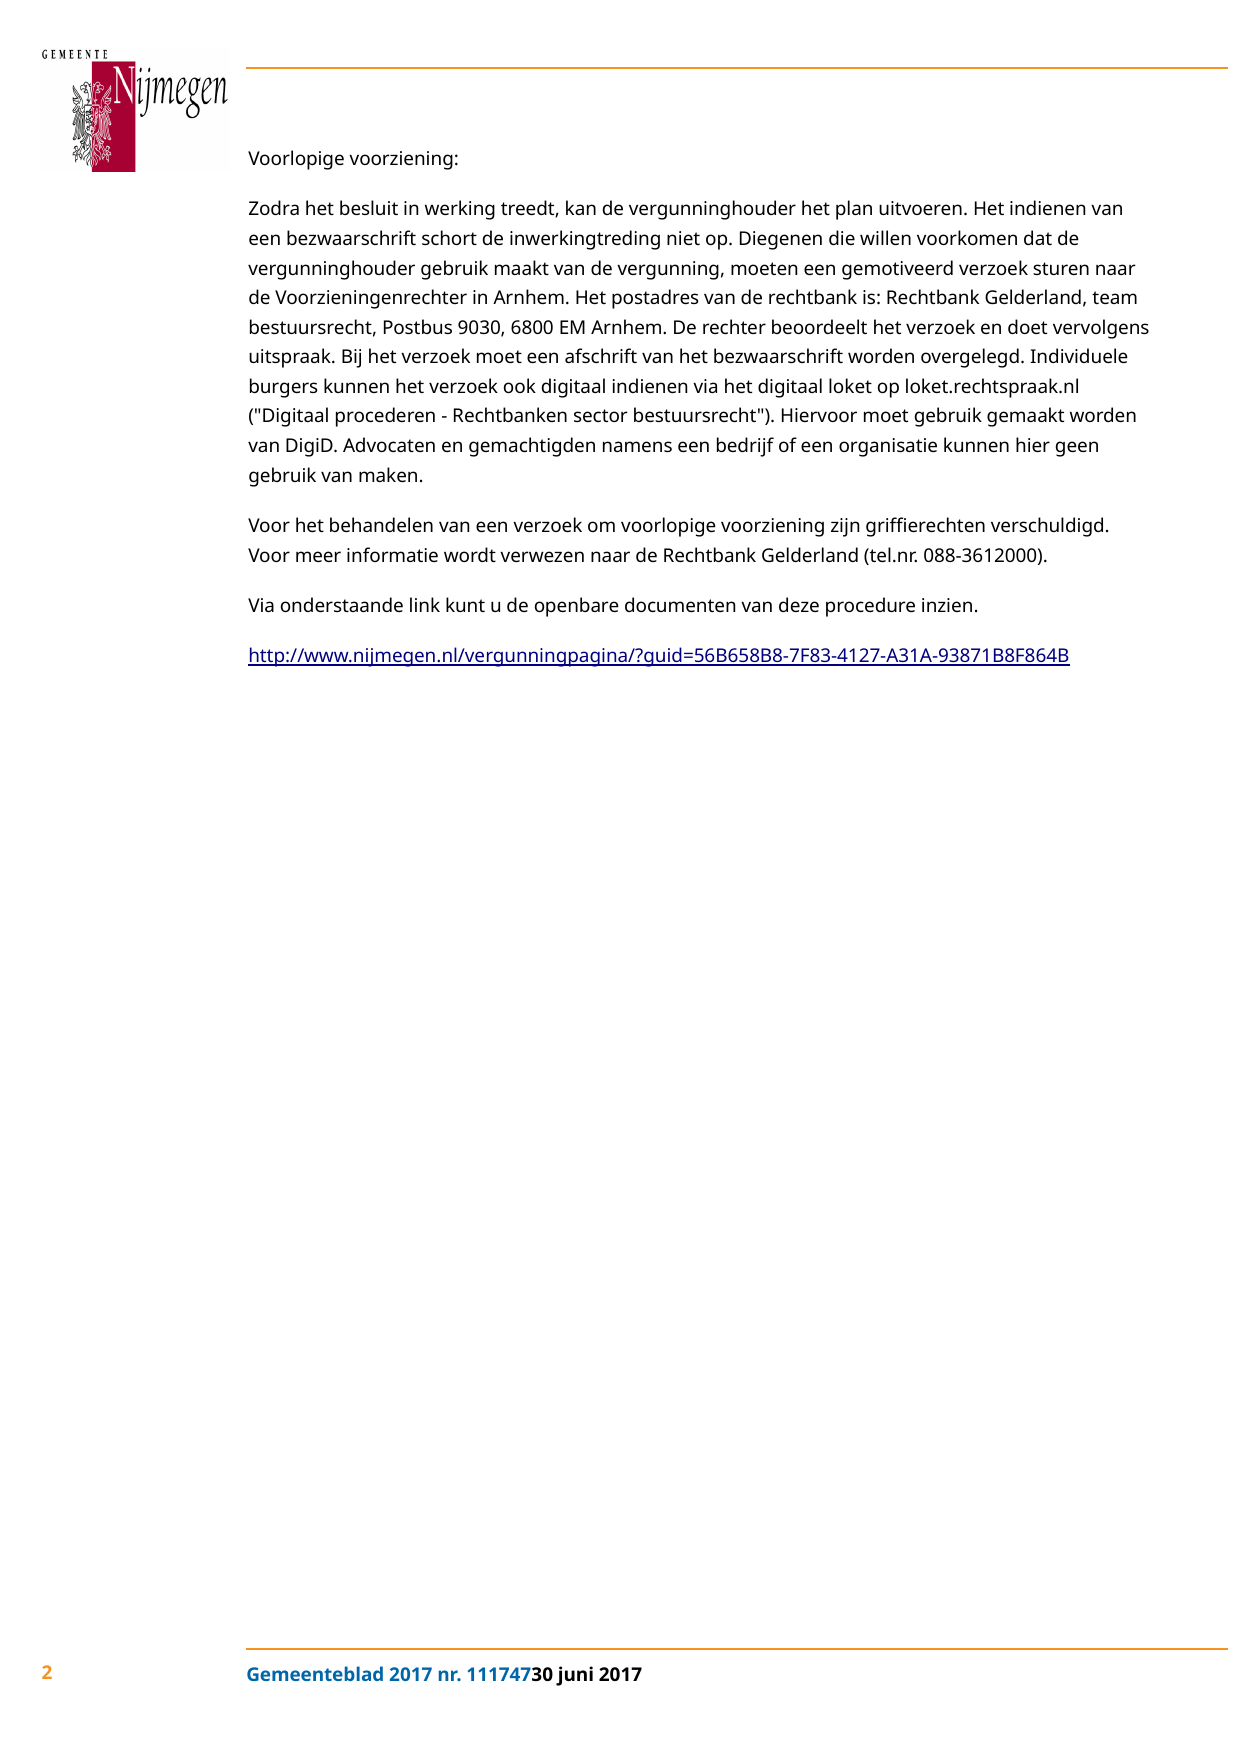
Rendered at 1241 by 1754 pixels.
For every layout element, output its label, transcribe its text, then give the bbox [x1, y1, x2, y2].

text Voorlopige voorziening: [248, 145, 1152, 171]
text Via onderstaande link kunt u de openbare documenten van deze procedure inzien. [248, 592, 1152, 618]
text Zodra het besluit in werking treedt, kan de vergunninghouder het plan uitvoeren. Het indienen van een bezwaarschrift schort de inwerkingtreding niet op. Diegenen die willen voorkomen dat de vergunninghouder gebruik maakt van de vergunning, moeten een gemotiveerd verzoek sturen naar de Voorzieningenrechter in Arnhem. Het postadres van de rechtbank is: Rechtbank Gelderland, team bestuursrecht, Postbus 9030, 6800 EM Arnhem. De rechter beoordeelt het verzoek en doet vervolgens uitspraak. Bij het verzoek moet een afschrift van het bezwaarschrift worden overgelegd. Individuele burgers kunnen het verzoek ook digitaal indienen via het digitaal loket op loket.rechtspraak.nl ("Digitaal procederen - Rechtbanken sector bestuursrecht"). Hiervoor moet gebruik gemaakt worden van DigiD. Advocaten en gemachtigden namens een bedrijf of een organisatie kunnen hier geen gebruik van maken. [248, 196, 1152, 488]
text http://www.nijmegen.nl/vergunningpagina/?guid=56B658B8-7F83-4127-A31A-93871B8F864B [248, 643, 1152, 668]
text Voor het behandelen van een verzoek om voorlopige voorziening zijn griffierechten verschuldigd. Voor meer informatie wordt verwezen naar de Rechtbank Gelderland (tel.nr. 088-3612000). [248, 512, 1152, 568]
picture [41, 47, 231, 172]
